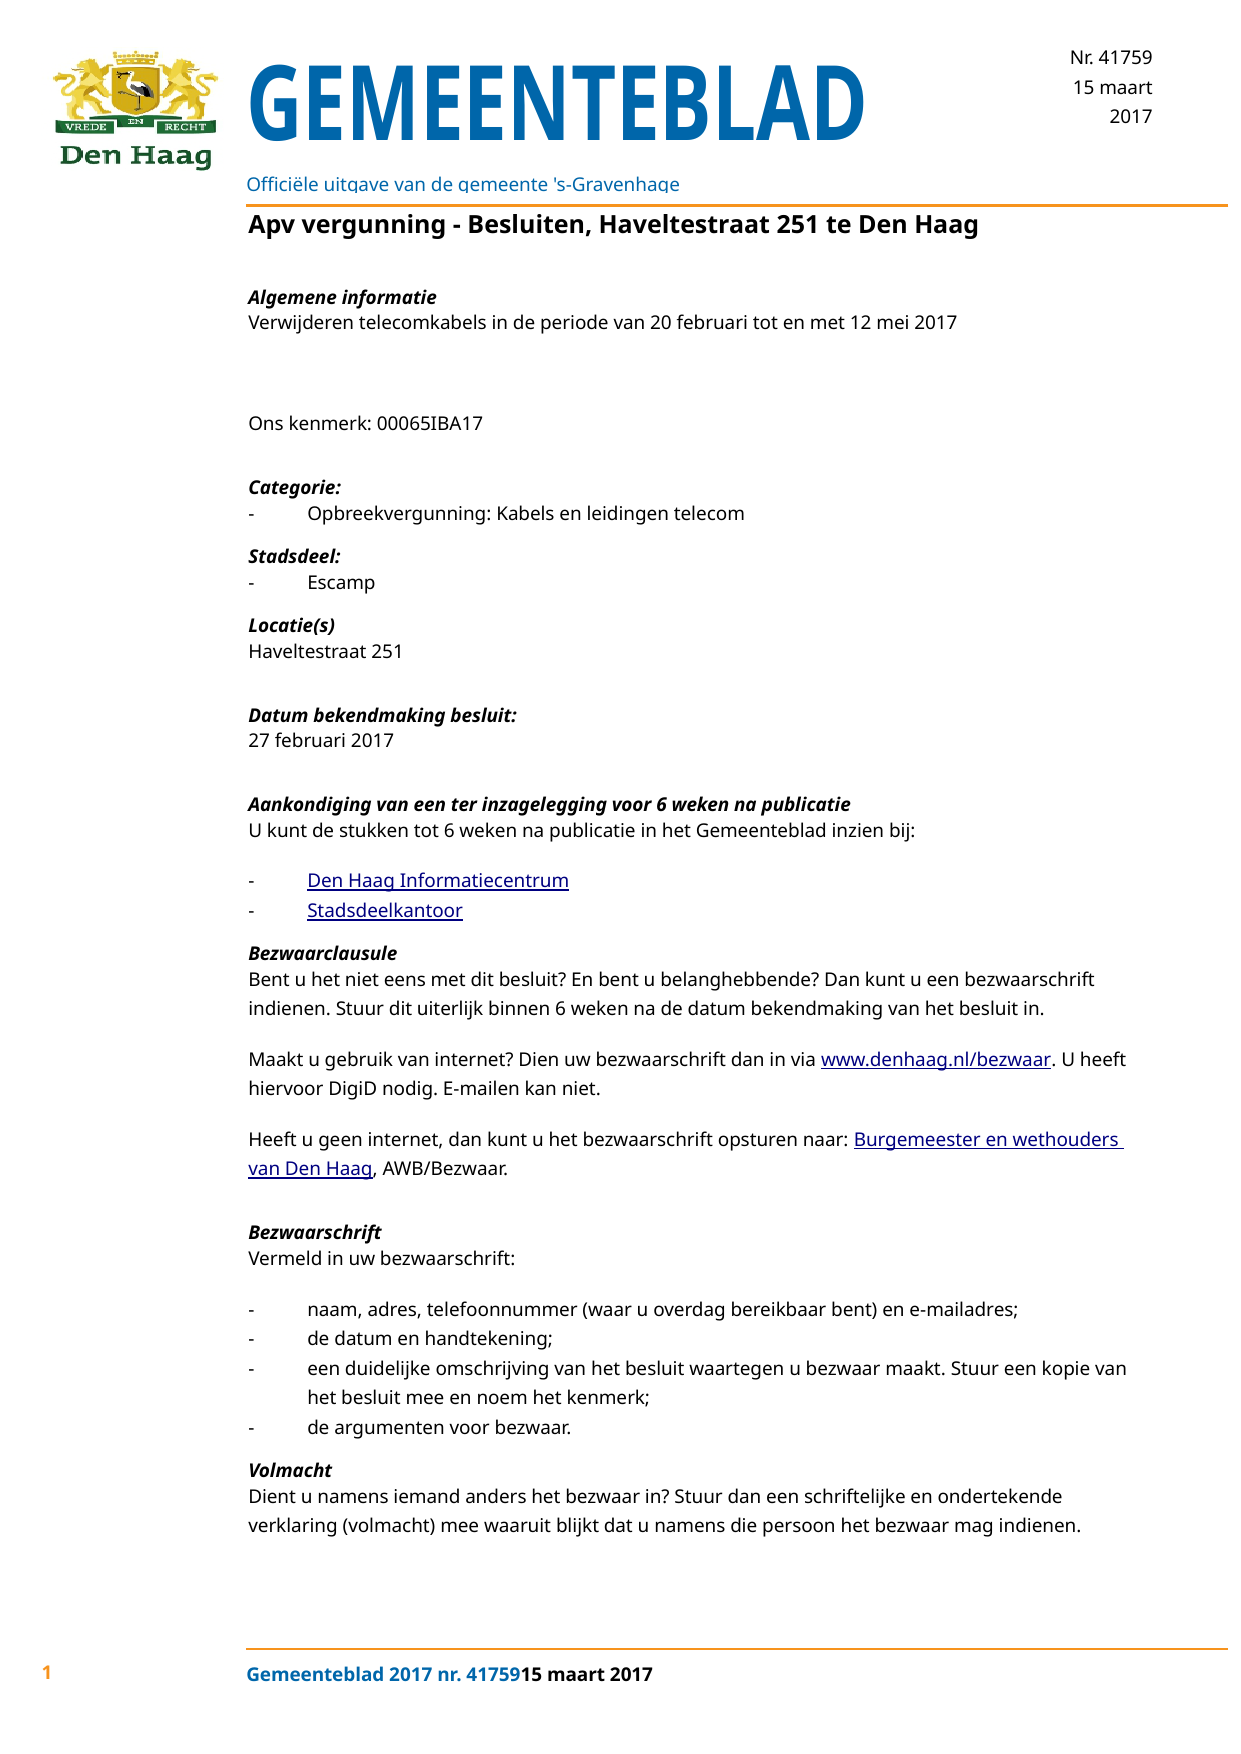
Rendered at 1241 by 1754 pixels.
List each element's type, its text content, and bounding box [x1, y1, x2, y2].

text U kunt de stukken tot 6 weken na publicatie in het Gemeenteblad inzien bij: [248, 817, 1152, 843]
text Vermeld in uw bezwaarschrift: [248, 1245, 1152, 1271]
text Bezwaarclausule [248, 940, 1152, 966]
text Categorie: [248, 474, 1152, 500]
text Locatie(s) [248, 612, 1152, 638]
text Heeft u geen internet, dan kunt u het bezwaarschrift opsturen naar: Burgemeester en wethouders van Den Haag, AWB/Bezwaar. [248, 1126, 1152, 1181]
list de argumenten voor bezwaar. [248, 1414, 1152, 1440]
text Ons kenmerk: 00065IBA17 [248, 410, 1152, 436]
text Algemene informatie [248, 284, 1152, 309]
text 27 februari 2017 [248, 727, 1152, 753]
text Bent u het niet eens met dit besluit? En bent u belanghebbende? Dan kunt u een bezwaarschrift indienen. Stuur dit uiterlijk binnen 6 weken na de datum bekendmaking van het besluit in. [248, 966, 1152, 1021]
text Verwijderen telecomkabels in de periode van 20 februari tot en met 12 mei 2017 [248, 309, 1152, 335]
list Stadsdeelkantoor [248, 897, 1152, 923]
list Opbreekvergunning: Kabels en leidingen telecom [248, 500, 1152, 526]
text Volmacht [248, 1457, 1152, 1483]
text Haveltestraat 251 [248, 638, 1152, 663]
text Bezwaarschrift [248, 1219, 1152, 1245]
text Datum bekendmaking besluit: [248, 702, 1152, 727]
list Escamp [248, 569, 1152, 595]
text Aankondiging van een ter inzagelegging voor 6 weken na publicatie [248, 791, 1152, 817]
list Den Haag Informatiecentrum [248, 868, 1152, 893]
text Apv vergunning - Besluiten, Haveltestraat 251 te Den Haag [248, 207, 1152, 241]
text Dient u namens iemand anders het bezwaar in? Stuur dan een schriftelijke en ondertekende verklaring (volmacht) mee waaruit blijkt dat u namens die persoon het bezwaar mag indienen. [248, 1483, 1152, 1538]
list naam, adres, telefoonnummer (waar u overdag bereikbaar bent) en e-mailadres; [248, 1296, 1152, 1321]
list de datum en handtekening; [248, 1325, 1152, 1351]
picture [41, 47, 231, 172]
text Stadsdeel: [248, 543, 1152, 569]
list een duidelijke omschrijving van het besluit waartegen u bezwaar maakt. Stuur een kopie van het besluit mee en noem het kenmerk; [248, 1355, 1152, 1410]
text Maakt u gebruik van internet? Dien uw bezwaarschrift dan in via www.denhaag.nl/bezwaar. U heeft hiervoor DigiD nodig. E-mailen kan niet. [248, 1046, 1152, 1101]
